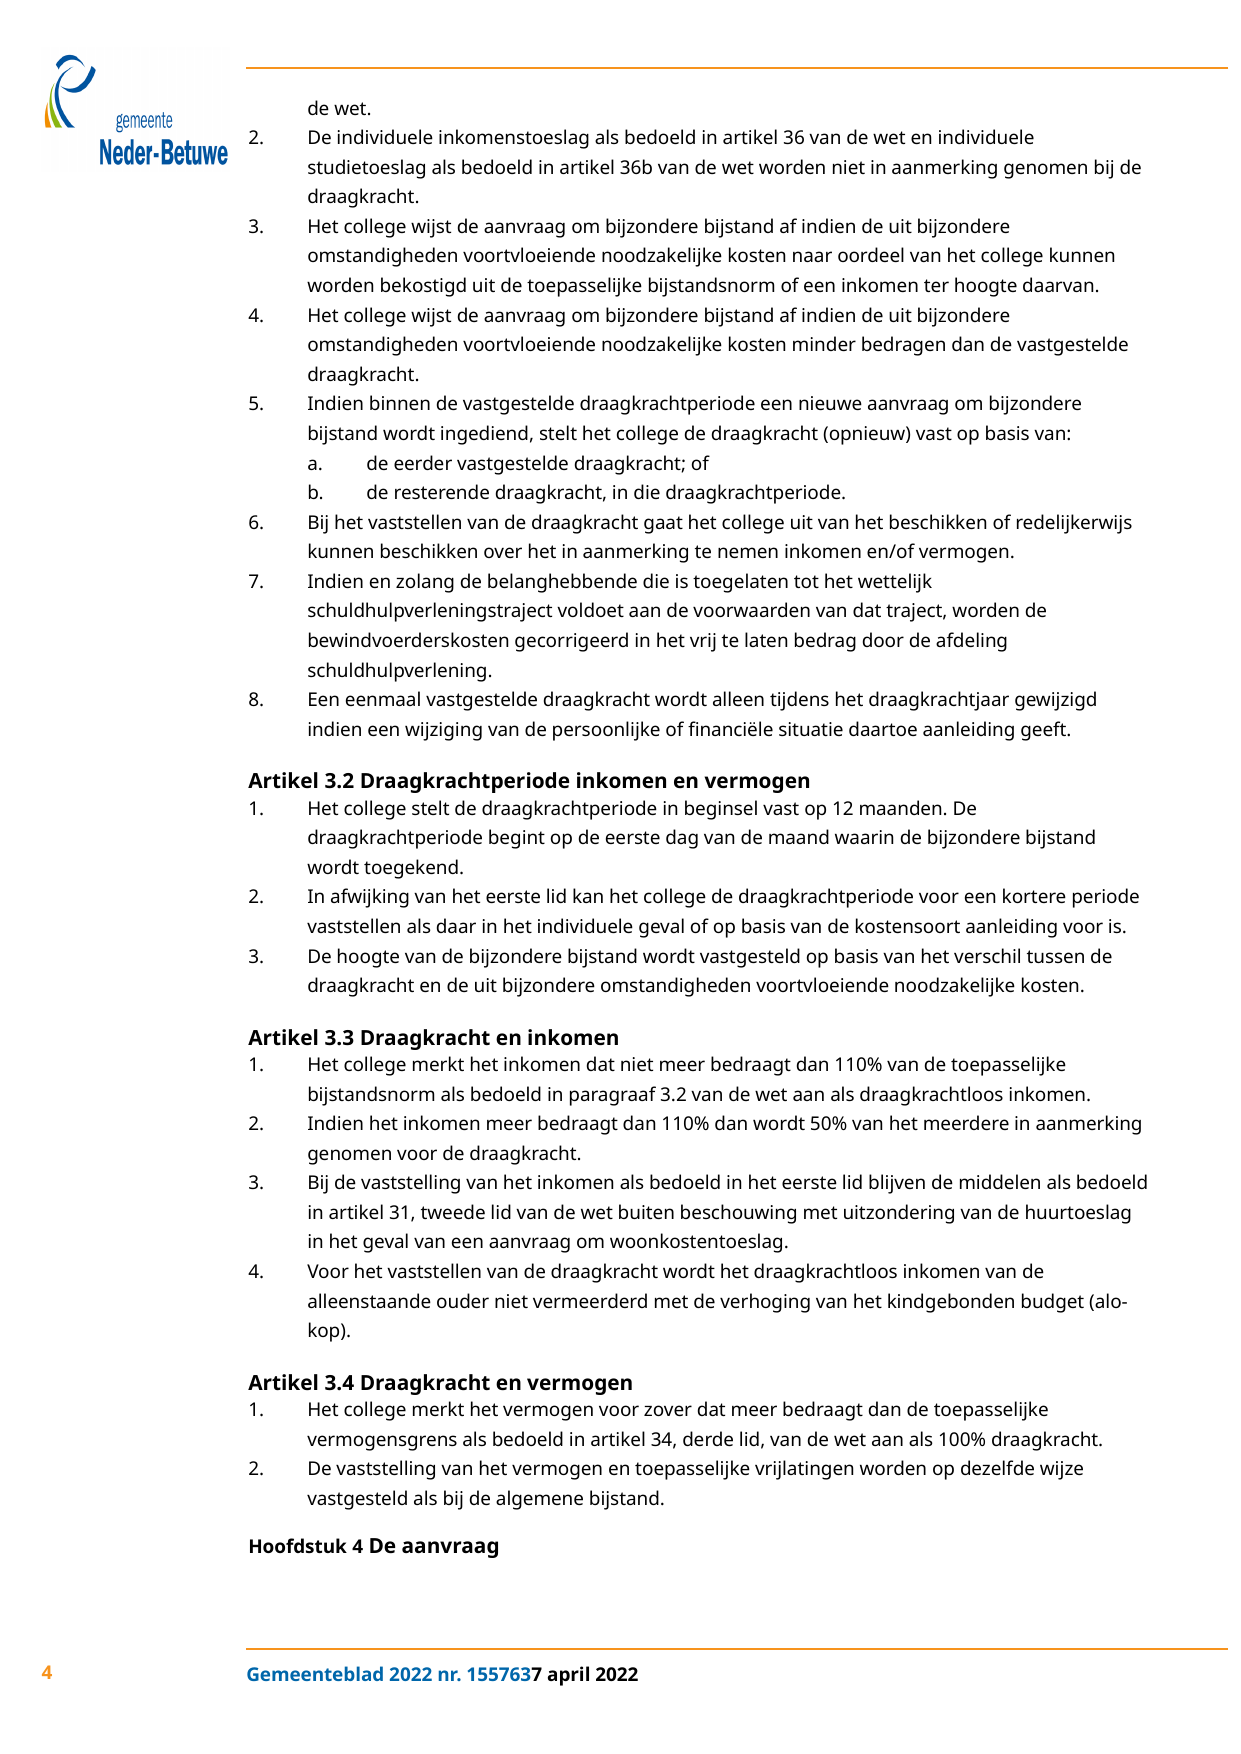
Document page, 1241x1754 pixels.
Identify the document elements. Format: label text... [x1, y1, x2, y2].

list Het college wijst de aanvraag om bijzondere bijstand af indien de uit bijzondere omstandigheden voortvloeiende noodzakelijke kosten naar oordeel van het college kunnen worden bekostigd uit de toepasselijke bijstandsnorm of een inkomen ter hoogte daarvan. [248, 213, 1152, 298]
list De individuele inkomenstoeslag als bedoeld in artikel 36 van de wet en individuele studietoeslag als bedoeld in artikel 36b van de wet worden niet in aanmerking genomen bij de draagkracht. [248, 124, 1152, 209]
text Artikel 3.4 Draagkracht en vermogen [248, 1368, 1152, 1396]
text Artikel 3.2 Draagkrachtperiode inkomen en vermogen [248, 766, 1152, 795]
list Een eenmaal vastgestelde draagkracht wordt alleen tijdens het draagkrachtjaar gewijzigd indien een wijziging van de persoonlijke of financiële situatie daartoe aanleiding geeft. [248, 686, 1152, 742]
picture [41, 47, 231, 172]
text Hoofdstuk 4 De aanvraag [248, 1531, 1152, 1559]
list Indien binnen de vastgestelde draagkrachtperiode een nieuwe aanvraag om bijzondere bijstand wordt ingediend, stelt het college de draagkracht (opnieuw) vast op basis van: [248, 391, 1152, 446]
list de wet. [248, 95, 1152, 121]
list Het college wijst de aanvraag om bijzondere bijstand af indien de uit bijzondere omstandigheden voortvloeiende noodzakelijke kosten minder bedragen dan de vastgestelde draagkracht. [248, 302, 1152, 387]
list Het college merkt het inkomen dat niet meer bedraagt dan 110% van de toepasselijke bijstandsnorm als bedoeld in paragraaf 3.2 van de wet aan als draagkrachtloos inkomen. [248, 1051, 1152, 1107]
list Indien en zolang de belanghebbende die is toegelaten tot het wettelijk schuldhulpverleningstraject voldoet aan de voorwaarden van dat traject, worden de bewindvoerderskosten gecorrigeerd in het vrij te laten bedrag door de afdeling schuldhulpverlening. [248, 568, 1152, 683]
text Artikel 3.3 Draagkracht en inkomen [248, 1023, 1152, 1051]
list Voor het vaststellen van de draagkracht wordt het draagkrachtloos inkomen van de alleenstaande ouder niet vermeerderd met de verhoging van het kindgebonden budget (alo-kop). [248, 1258, 1152, 1343]
list Bij de vaststelling van het inkomen als bedoeld in het eerste lid blijven de middelen als bedoeld in artikel 31, tweede lid van de wet buiten beschouwing met uitzondering van de huurtoeslag in het geval van een aanvraag om woonkostentoeslag. [248, 1169, 1152, 1254]
list De vaststelling van het vermogen en toepasselijke vrijlatingen worden op dezelfde wijze vastgesteld als bij de algemene bijstand. [248, 1456, 1152, 1511]
list de eerder vastgestelde draagkracht; of [307, 450, 1152, 476]
list In afwijking van het eerste lid kan het college de draagkrachtperiode voor een kortere periode vaststellen als daar in het individuele geval of op basis van de kostensoort aanleiding voor is. [248, 884, 1152, 939]
list Indien het inkomen meer bedraagt dan 110% dan wordt 50% van het meerdere in aanmerking genomen voor de draagkracht. [248, 1110, 1152, 1166]
list Het college merkt het vermogen voor zover dat meer bedraagt dan de toepasselijke vermogensgrens als bedoeld in artikel 34, derde lid, van de wet aan als 100% draagkracht. [248, 1396, 1152, 1452]
list De hoogte van de bijzondere bijstand wordt vastgesteld op basis van het verschil tussen de draagkracht en de uit bijzondere omstandigheden voortvloeiende noodzakelijke kosten. [248, 943, 1152, 998]
list Bij het vaststellen van de draagkracht gaat het college uit van het beschikken of redelijkerwijs kunnen beschikken over het in aanmerking te nemen inkomen en/of vermogen. [248, 509, 1152, 564]
list Het college stelt de draagkrachtperiode in beginsel vast op 12 maanden. De draagkrachtperiode begint op de eerste dag van de maand waarin de bijzondere bijstand wordt toegekend. [248, 795, 1152, 880]
list de resterende draagkracht, in die draagkrachtperiode. [307, 479, 1152, 505]
